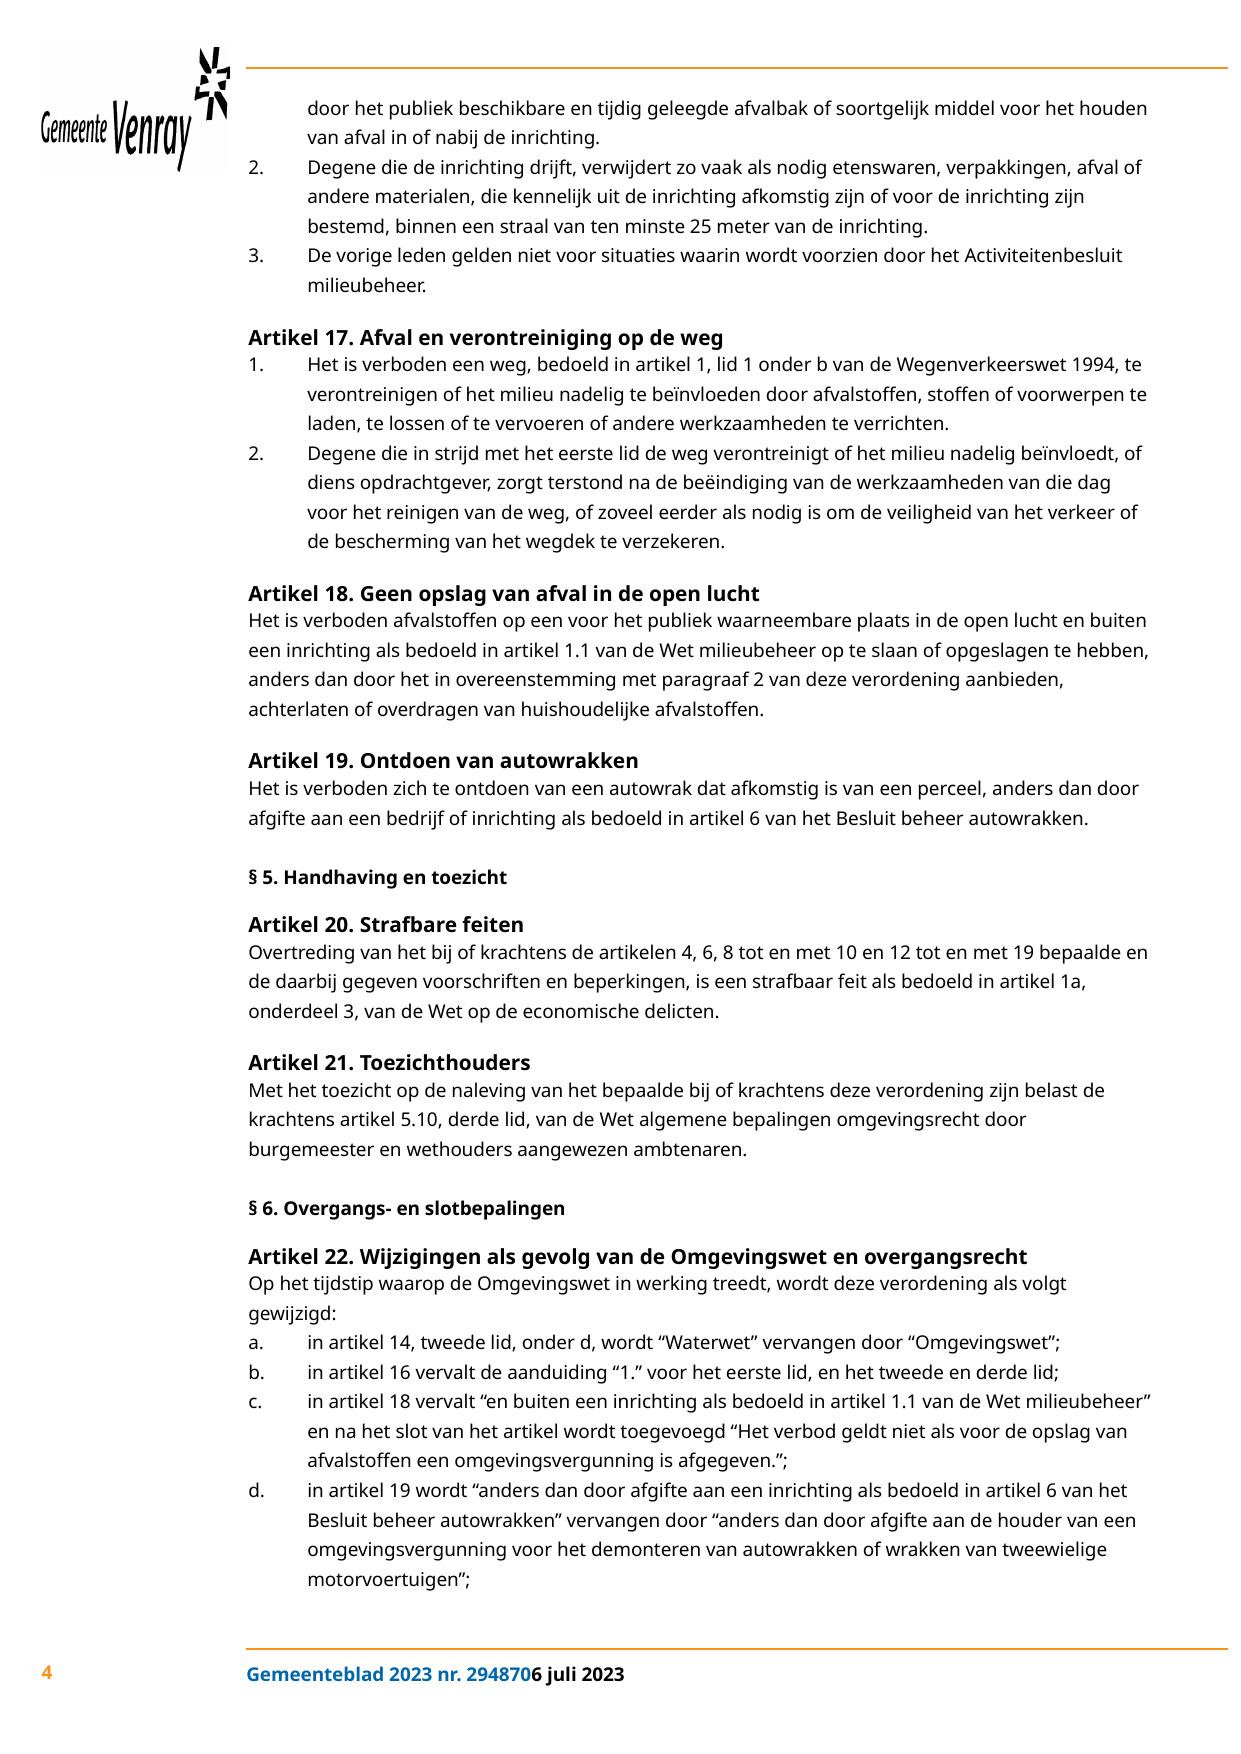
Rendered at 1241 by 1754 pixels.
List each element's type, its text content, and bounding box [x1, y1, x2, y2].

text Op het tijdstip waarop de Omgevingswet in werking treedt, wordt deze verordening als volgt gewijzigd: [248, 1270, 1152, 1326]
text Het is verboden zich te ontdoen van een autowrak dat afkomstig is van een perceel, anders dan door afgifte aan een bedrijf of inrichting als bedoeld in artikel 6 van het Besluit beheer autowrakken. [248, 775, 1152, 830]
list Degene die de inrichting drijft, verwijdert zo vaak als nodig etenswaren, verpakkingen, afval of andere materialen, die kennelijk uit de inrichting afkomstig zijn of voor de inrichting zijn bestemd, binnen een straal van ten minste 25 meter van de inrichting. [248, 154, 1152, 239]
text § 5. Handhaving en toezicht [248, 864, 1152, 889]
list Degene die in strijd met het eerste lid de weg verontreinigt of het milieu nadelig beïnvloedt, of diens opdrachtgever, zorgt terstond na de beëindiging van de werkzaamheden van die dag voor het reinigen van de weg, of zoveel eerder als nodig is om de veiligheid van het verkeer of de bescherming van het wegdek te verzekeren. [248, 440, 1152, 554]
list Het is verboden een weg, bedoeld in artikel 1, lid 1 onder b van de Wegenverkeerswet 1994, te verontreinigen of het milieu nadelig te beïnvloeden door afvalstoffen, stoffen of voorwerpen te laden, te lossen of te vervoeren of andere werkzaamheden te verrichten. [248, 351, 1152, 436]
text Artikel 22. Wijzigingen als gevolg van de Omgevingswet en overgangsrecht [248, 1242, 1152, 1270]
text Met het toezicht op de naleving van het bepaalde bij of krachtens deze verordening zijn belast de krachtens artikel 5.10, derde lid, van de Wet algemene bepalingen omgevingsrecht door burgemeester en wethouders aangewezen ambtenaren. [248, 1077, 1152, 1162]
text Het is verboden afvalstoffen op een voor het publiek waarneembare plaats in de open lucht en buiten een inrichting als bedoeld in artikel 1.1 van de Wet milieubeheer op te slaan of opgeslagen te hebben, anders dan door het in overeenstemming met paragraaf 2 van deze verordening aanbieden, achterlaten of overdragen van huishoudelijke afvalstoffen. [248, 607, 1152, 722]
text Artikel 21. Toezichthouders [248, 1048, 1152, 1077]
list in artikel 16 vervalt de aanduiding “1.” voor het eerste lid, en het tweede en derde lid; [248, 1359, 1152, 1385]
list in artikel 19 wordt “anders dan door afgifte aan een inrichting als bedoeld in artikel 6 van het Besluit beheer autowrakken” vervangen door “anders dan door afgifte aan de houder van een omgevingsvergunning voor het demonteren van autowrakken of wrakken van tweewielige motorvoertuigen”; [248, 1477, 1152, 1592]
text Artikel 20. Strafbare feiten [248, 910, 1152, 939]
text Artikel 19. Ontdoen van autowrakken [248, 747, 1152, 775]
text Overtreding van het bij of krachtens de artikelen 4, 6, 8 tot en met 10 en 12 tot en met 19 bepaalde en de daarbij gegeven voorschriften en beperkingen, is een strafbaar feit als bedoeld in artikel 1a, onderdeel 3, van de Wet op de economische delicten. [248, 939, 1152, 1024]
list De vorige leden gelden niet voor situaties waarin wordt voorzien door het Activiteitenbesluit milieubeheer. [248, 243, 1152, 298]
text Artikel 17. Afval en verontreiniging op de weg [248, 323, 1152, 351]
list door het publiek beschikbare en tijdig geleegde afvalbak of soortgelijk middel voor het houden van afval in of nabij de inrichting. [248, 95, 1152, 150]
picture [41, 47, 231, 172]
list in artikel 18 vervalt “en buiten een inrichting als bedoeld in artikel 1.1 van de Wet milieubeheer” en na het slot van het artikel wordt toegevoegd “Het verbod geldt niet als voor de opslag van afvalstoffen een omgevingsvergunning is afgegeven.”; [248, 1388, 1152, 1473]
text Artikel 18. Geen opslag van afval in de open lucht [248, 579, 1152, 607]
list in artikel 14, tweede lid, onder d, wordt “Waterwet” vervangen door “Omgevingswet”; [248, 1329, 1152, 1355]
text § 6. Overgangs- en slotbepalingen [248, 1195, 1152, 1221]
